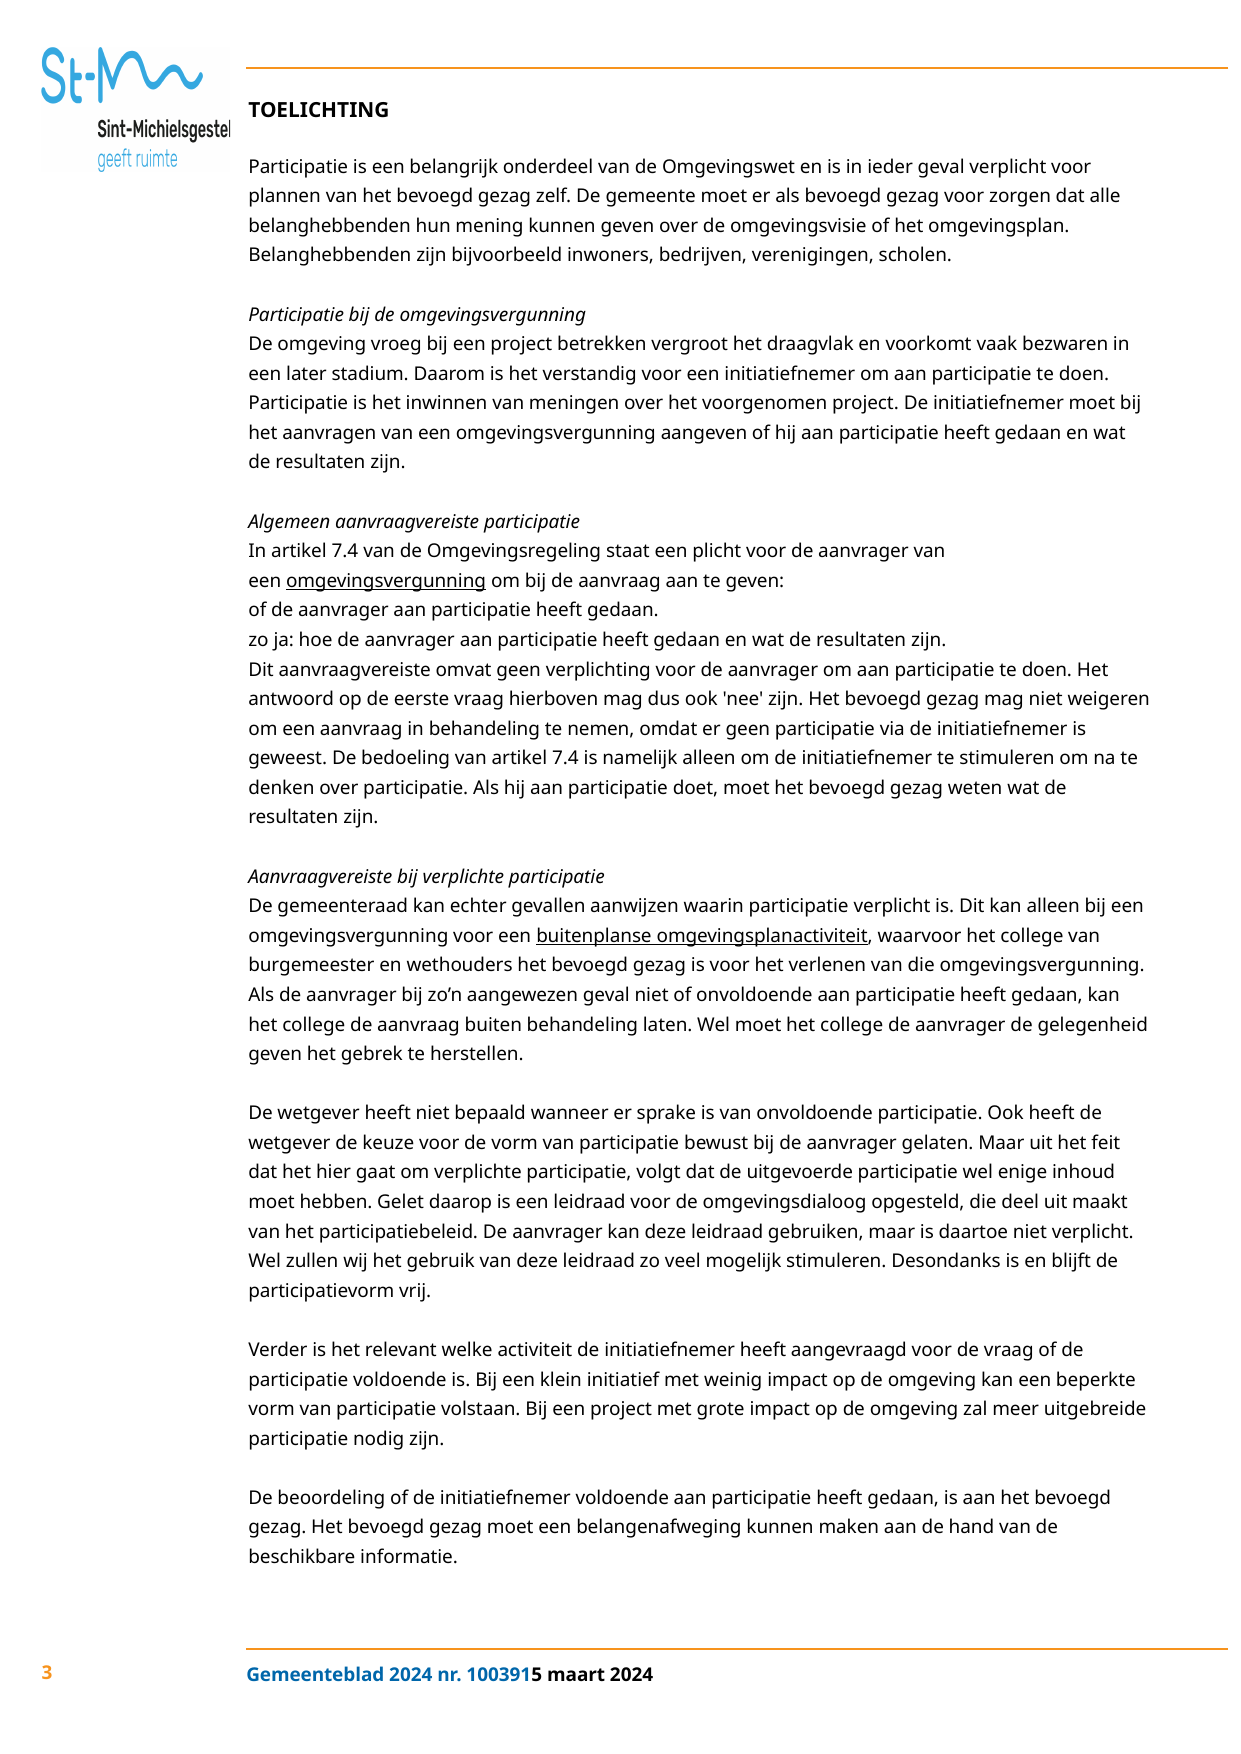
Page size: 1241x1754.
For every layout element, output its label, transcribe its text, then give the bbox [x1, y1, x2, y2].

text of de aanvrager aan participatie heeft gedaan. [248, 597, 1152, 622]
text Participatie bij de omgevingsvergunning [248, 301, 1152, 327]
text zo ja: hoe de aanvrager aan participatie heeft gedaan en wat de resultaten zijn. [248, 626, 1152, 652]
text Dit aanvraagvereiste omvat geen verplichting voor de aanvrager om aan participatie te doen. Het antwoord op de eerste vraag hierboven mag dus ook 'nee' zijn. Het bevoegd gezag mag niet weigeren om een aanvraag in behandeling te nemen, omdat er geen participatie via de initiatiefnemer is geweest. De bedoeling van artikel 7.4 is namelijk alleen om de initiatiefnemer te stimuleren om na te denken over participatie. Als hij aan participatie doet, moet het bevoegd gezag weten wat de resultaten zijn. [248, 656, 1152, 829]
text De wetgever heeft niet bepaald wanneer er sprake is van onvoldoende participatie. Ook heeft de wetgever de keuze voor de vorm van participatie bewust bij de aanvrager gelaten. Maar uit het feit dat het hier gaat om verplichte participatie, volgt dat de uitgevoerde participatie wel enige inhoud moet hebben. Gelet daarop is een leidraad voor de omgevingsdialoog opgesteld, die deel uit maakt van het participatiebeleid. De aanvrager kan deze leidraad gebruiken, maar is daartoe niet verplicht. Wel zullen wij het gebruik van deze leidraad zo veel mogelijk stimuleren. Desondanks is en blijft de participatievorm vrij. [248, 1099, 1152, 1303]
text De omgeving vroeg bij een project betrekken vergroot het draagvlak en voorkomt vaak bezwaren in een later stadium. Daarom is het verstandig voor een initiatiefnemer om aan participatie te doen. Participatie is het inwinnen van meningen over het voorgenomen project. De initiatiefnemer moet bij het aanvragen van een omgevingsvergunning aangeven of hij aan participatie heeft gedaan en wat de resultaten zijn. [248, 330, 1152, 474]
text Aanvraagvereiste bij verplichte participatie [248, 863, 1152, 889]
text De beoordeling of de initiatiefnemer voldoende aan participatie heeft gedaan, is aan het bevoegd gezag. Het bevoegd gezag moet een belangenafweging kunnen maken aan de hand van de beschikbare informatie. [248, 1484, 1152, 1569]
picture [41, 47, 231, 172]
text In artikel 7.4 van de Omgevingsregeling staat een plicht voor de aanvrager van een omgevingsvergunning om bij de aanvraag aan te geven: [248, 537, 1152, 593]
text Participatie is een belangrijk onderdeel van de Omgevingswet en is in ieder geval verplicht voor plannen van het bevoegd gezag zelf. De gemeente moet er als bevoegd gezag voor zorgen dat alle belanghebbenden hun mening kunnen geven over de omgevingsvisie of het omgevingsplan. Belanghebbenden zijn bijvoorbeeld inwoners, bedrijven, verenigingen, scholen. [248, 153, 1152, 267]
text Algemeen aanvraagvereiste participatie [248, 508, 1152, 534]
text TOELICHTING [248, 95, 1152, 123]
text Verder is het relevant welke activiteit de initiatiefnemer heeft aangevraagd voor de vraag of de participatie voldoende is. Bij een klein initiatief met weinig impact op de omgeving kan een beperkte vorm van participatie volstaan. Bij een project met grote impact op de omgeving zal meer uitgebreide participatie nodig zijn. [248, 1336, 1152, 1451]
text De gemeenteraad kan echter gevallen aanwijzen waarin participatie verplicht is. Dit kan alleen bij een omgevingsvergunning voor een buitenplanse omgevingsplanactiviteit, waarvoor het college van burgemeester en wethouders het bevoegd gezag is voor het verlenen van die omgevingsvergunning. Als de aanvrager bij zo’n aangewezen geval niet of onvoldoende aan participatie heeft gedaan, kan het college de aanvraag buiten behandeling laten. Wel moet het college de aanvrager de gelegenheid geven het gebrek te herstellen. [248, 892, 1152, 1066]
